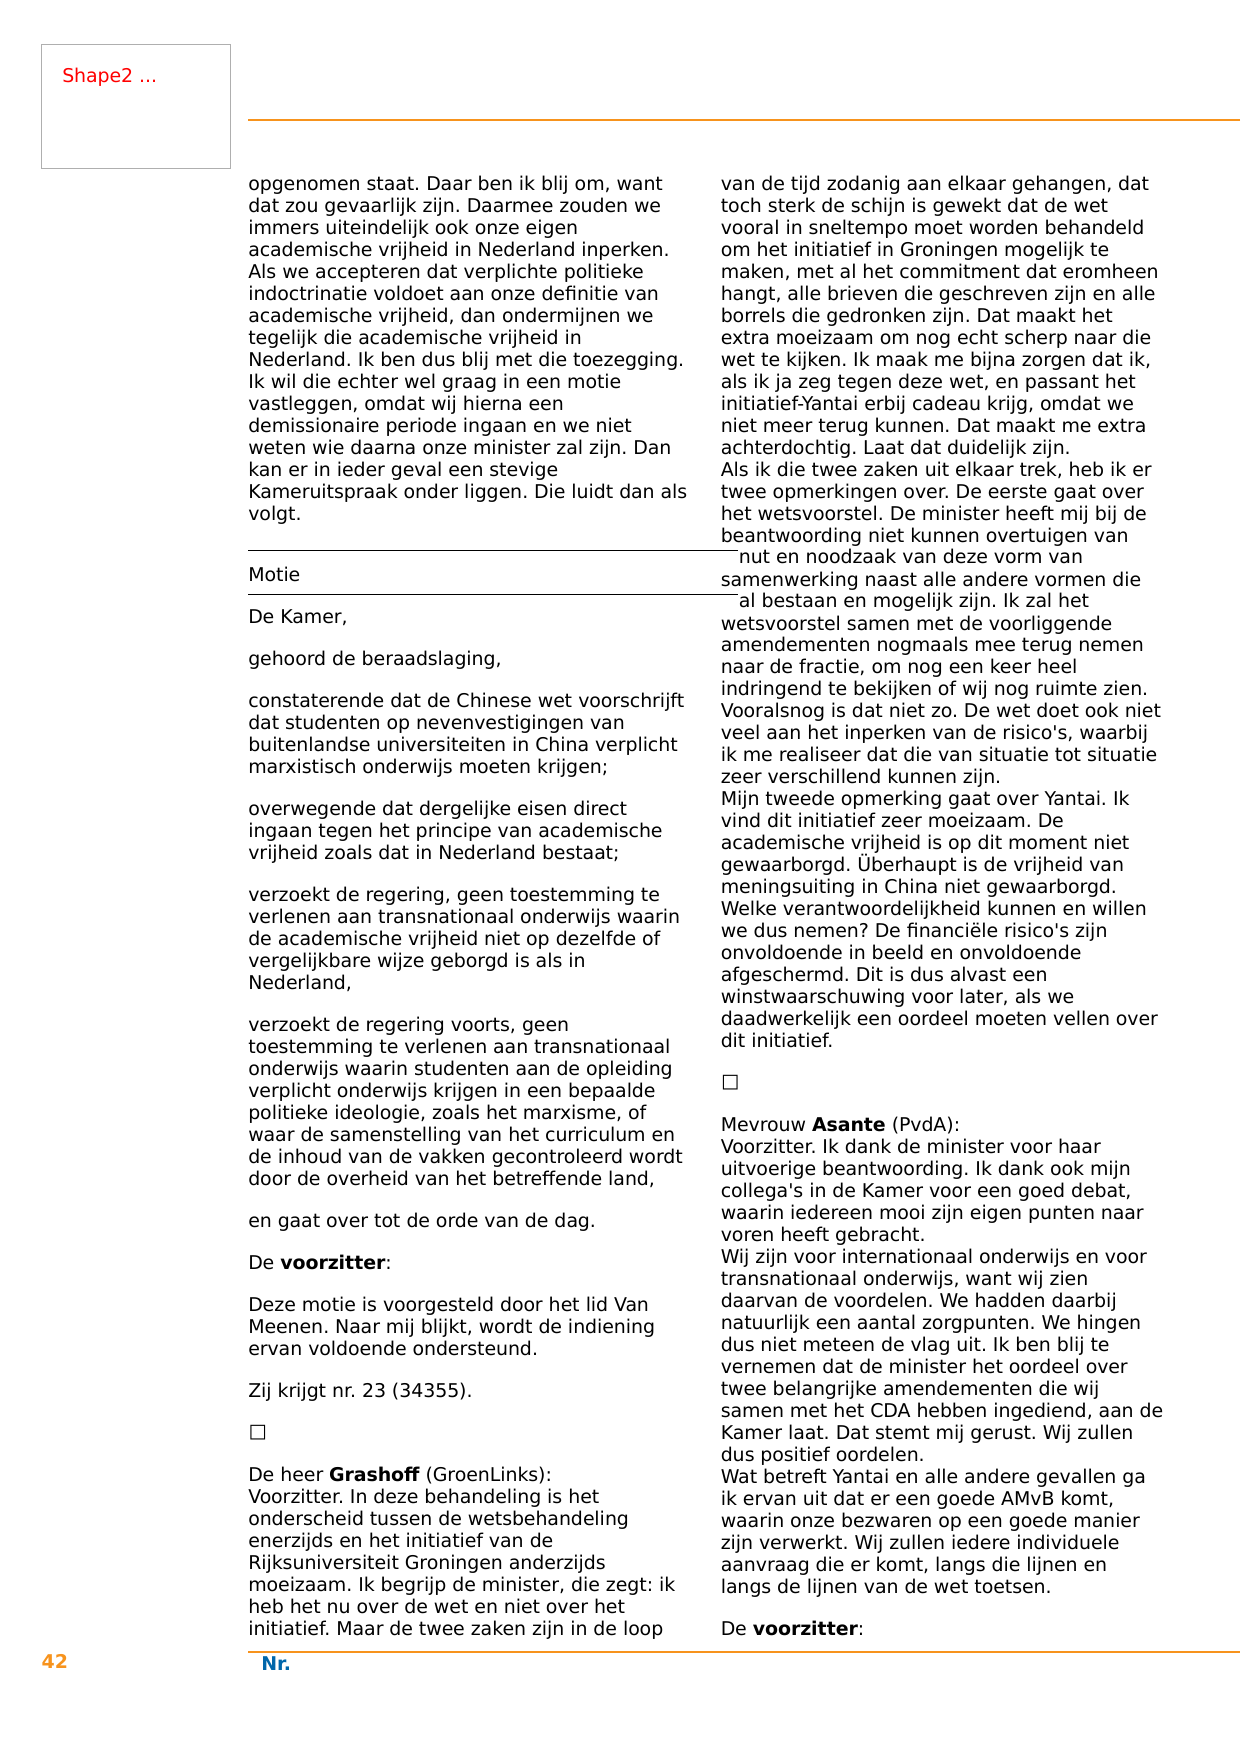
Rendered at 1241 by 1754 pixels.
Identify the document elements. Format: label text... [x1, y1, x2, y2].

text overwegende dat dergelijke eisen direct ingaan tegen het principe van academische vrijheid zoals dat in Nederland bestaat; [248, 798, 691, 864]
text De voorzitter: [248, 1252, 691, 1274]
text Als ik die twee zaken uit elkaar trek, heb ik er twee opmerkingen over. De eerste gaat over het wetsvoorstel. De minister heeft mij bij de beantwoording niet kunnen overtuigen van nut en noodzaak van deze vorm van samenwerking naast alle andere vormen die al bestaan en mogelijk zijn. Ik zal het wetsvoorstel samen met de voorliggende amendementen nogmaals mee terug nemen naar de fractie, om nog een keer heel indringend te bekijken of wij nog ruimte zien. Vooralsnog is dat niet zo. De wet doet ook niet veel aan het inperken van de risico's, waarbij ik me realiseer dat die van situatie tot situatie zeer verschillend kunnen zijn. [721, 458, 1163, 788]
text constaterende dat de Chinese wet voorschrijft dat studenten op nevenvestigingen van buitenlandse universiteiten in China verplicht marxistisch onderwijs moeten krijgen; [248, 690, 691, 778]
text verzoekt de regering voorts, geen toestemming te verlenen aan transnationaal onderwijs waarin studenten aan de opleiding verplicht onderwijs krijgen in een bepaalde politieke ideologie, zoals het marxisme, of waar de samenstelling van het curriculum en de inhoud van de vakken gecontroleerd wordt door de overheid van het betreffende land, [248, 1014, 691, 1190]
text gehoord de beraadslaging, [248, 648, 691, 670]
text De heer Grashoff (GroenLinks): [248, 1464, 691, 1486]
text van de tijd zodanig aan elkaar gehangen, dat toch sterk de schijn is gewekt dat de wet vooral in sneltempo moet worden behandeld om het initiatief in Groningen mogelijk te maken, met al het commitment dat eromheen hangt, alle brieven die geschreven zijn en alle borrels die gedronken zijn. Dat maakt het extra moeizaam om nog echt scherp naar die wet te kijken. Ik maak me bijna zorgen dat ik, als ik ja zeg tegen deze wet, en passant het initiatief-Yantai erbij cadeau krijg, omdat we niet meer terug kunnen. Dat maakt me extra achterdochtig. Laat dat duidelijk zijn. [721, 173, 1163, 458]
text Zij krijgt nr. 23 (34355). [248, 1380, 691, 1402]
text Motie [248, 564, 691, 586]
text ⬜ [721, 1072, 1163, 1094]
text ⬜ [248, 1422, 691, 1444]
text Deze motie is voorgesteld door het lid Van Meenen. Naar mij blijkt, wordt de indiening ervan voldoende ondersteund. [248, 1294, 691, 1360]
text Mijn tweede opmerking gaat over Yantai. Ik vind dit initiatief zeer moeizaam. De academische vrijheid is op dit moment niet gewaarborgd. Überhaupt is de vrijheid van meningsuiting in China niet gewaarborgd. Welke verantwoordelijkheid kunnen en willen we dus nemen? De financiële risico's zijn onvoldoende in beeld en onvoldoende afgeschermd. Dit is dus alvast een winstwaarschuwing voor later, als we daadwerkelijk een oordeel moeten vellen over dit initiatief. [721, 788, 1163, 1052]
text Wat betreft Yantai en alle andere gevallen ga ik ervan uit dat er een goede AMvB komt, waarin onze bezwaren op een goede manier zijn verwerkt. Wij zullen iedere individuele aanvraag die er komt, langs die lijnen en langs de lijnen van de wet toetsen. [721, 1466, 1163, 1597]
text Voorzitter. Ik dank de minister voor haar uitvoerige beantwoording. Ik dank ook mijn collega's in de Kamer voor een goed debat, waarin iedereen mooi zijn eigen punten naar voren heeft gebracht. [721, 1136, 1163, 1246]
text Wij zijn voor internationaal onderwijs en voor transnationaal onderwijs, want wij zien daarvan de voordelen. We hadden daarbij natuurlijk een aantal zorgpunten. We hingen dus niet meteen de vlag uit. Ik ben blij te vernemen dat de minister het oordeel over twee belangrijke amendementen die wij samen met het CDA hebben ingediend, aan de Kamer laat. Dat stemt mij gerust. Wij zullen dus positief oordelen. [721, 1246, 1163, 1466]
text opgenomen staat. Daar ben ik blij om, want dat zou gevaarlijk zijn. Daarmee zouden we immers uiteindelijk ook onze eigen academische vrijheid in Nederland inperken. Als we accepteren dat verplichte politieke indoctrinatie voldoet aan onze definitie van academische vrijheid, dan ondermijnen we tegelijk die academische vrijheid in Nederland. Ik ben dus blij met die toezegging. Ik wil die echter wel graag in een motie vastleggen, omdat wij hierna een demissionaire periode ingaan en we niet weten wie daarna onze minister zal zijn. Dan kan er in ieder geval een stevige Kameruitspraak onder liggen. Die luidt dan als volgt. [248, 173, 691, 524]
text verzoekt de regering, geen toestemming te verlenen aan transnationaal onderwijs waarin de academische vrijheid niet op dezelfde of vergelijkbare wijze geborgd is als in Nederland, [248, 884, 691, 994]
text en gaat over tot de orde van de dag. [248, 1210, 691, 1232]
text De voorzitter: [721, 1617, 1163, 1639]
text Mevrouw Asante (PvdA): [721, 1114, 1163, 1136]
text De Kamer, [248, 606, 691, 628]
text Voorzitter. In deze behandeling is het onderscheid tussen de wetsbehandeling enerzijds en het initiatief van de Rijksuniversiteit Groningen anderzijds moeizaam. Ik begrijp de minister, die zegt: ik heb het nu over de wet en niet over het initiatief. Maar de twee zaken zijn in de loop [248, 1486, 691, 1639]
